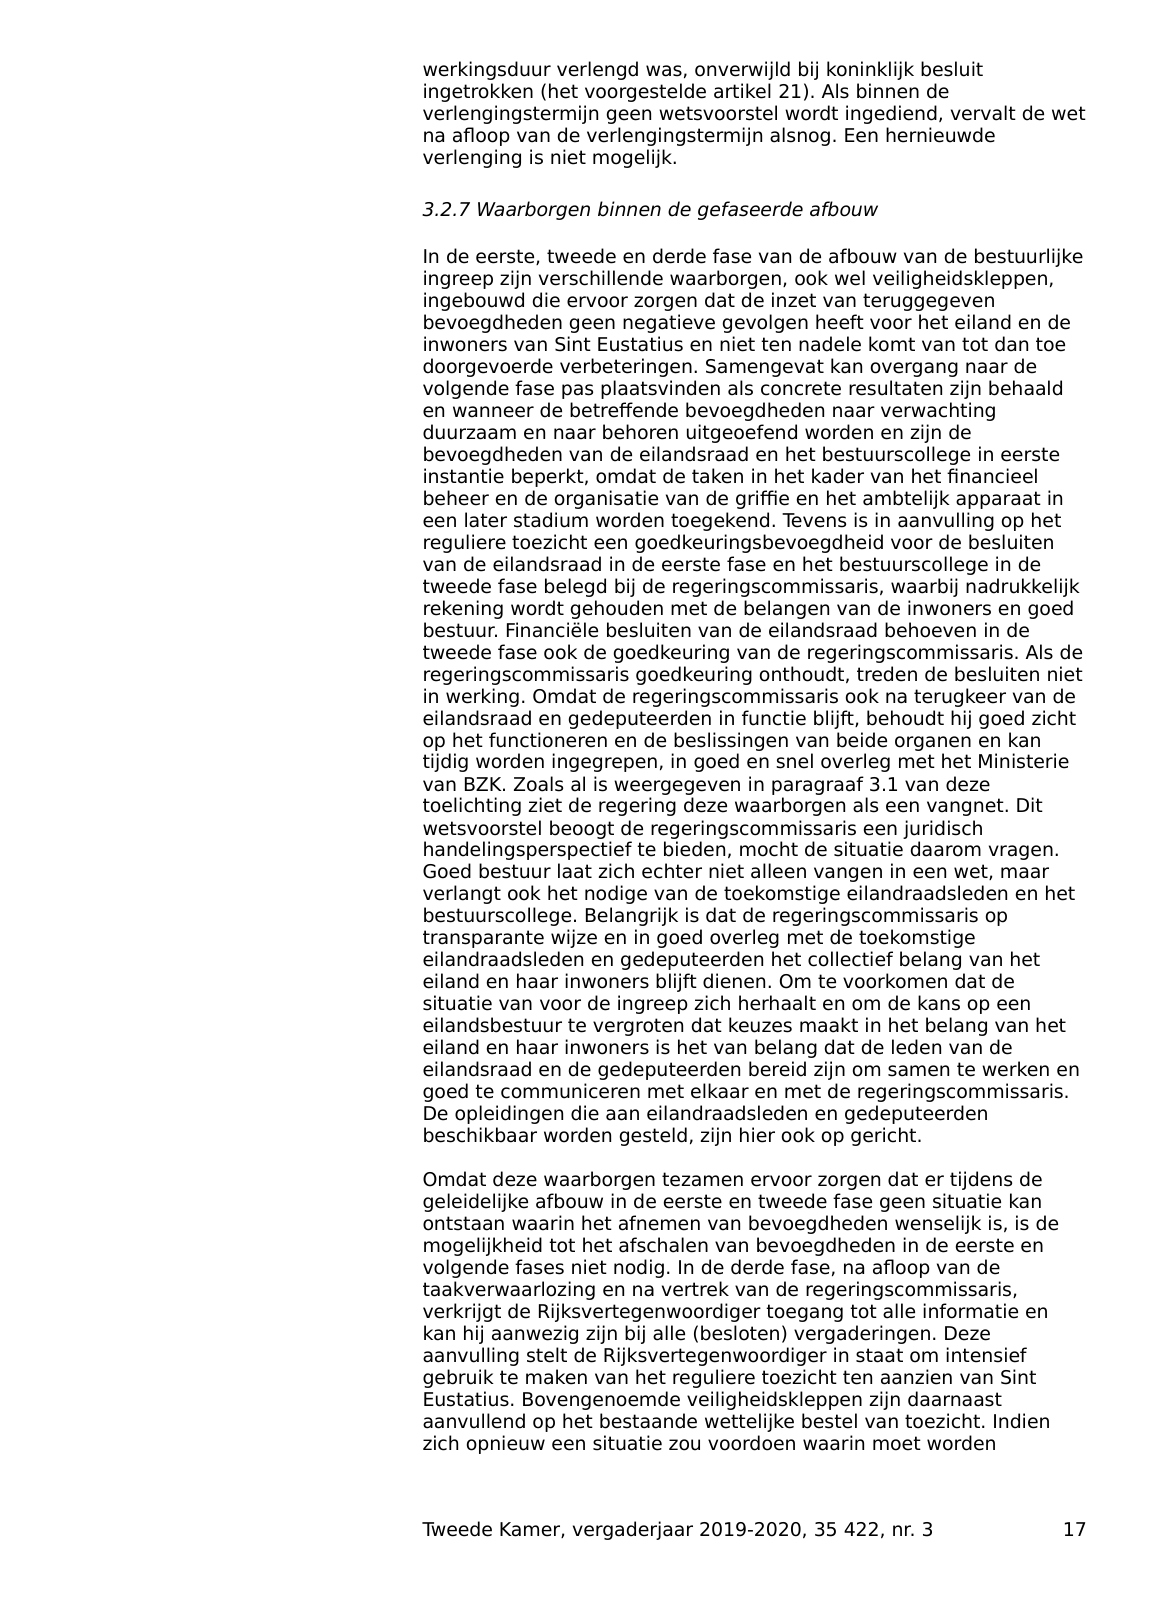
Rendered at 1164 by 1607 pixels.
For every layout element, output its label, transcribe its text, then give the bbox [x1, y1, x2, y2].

text werkingsduur verlengd was, onverwijld bij koninklijk besluit ingetrokken (het voorgestelde artikel 21). Als binnen de verlengingstermijn geen wetsvoorstel wordt ingediend, vervalt de wet na afloop van de verlengingstermijn alsnog. Een hernieuwde verlenging is niet mogelijk. [422, 59, 1087, 169]
text In de eerste, tweede en derde fase van de afbouw van de bestuurlijke ingreep zijn verschillende waarborgen, ook wel veiligheidskleppen, ingebouwd die ervoor zorgen dat de inzet van teruggegeven bevoegdheden geen negatieve gevolgen heeft voor het eiland en de inwoners van Sint Eustatius en niet ten nadele komt van tot dan toe doorgevoerde verbeteringen. Samengevat kan overgang naar de volgende fase pas plaatsvinden als concrete resultaten zijn behaald en wanneer de betreffende bevoegdheden naar verwachting duurzaam en naar behoren uitgeoefend worden en zijn de bevoegdheden van de eilandsraad en het bestuurscollege in eerste instantie beperkt, omdat de taken in het kader van het financieel beheer en de organisatie van de griffie en het ambtelijk apparaat in een later stadium worden toegekend. Tevens is in aanvulling op het reguliere toezicht een goedkeuringsbevoegdheid voor de besluiten van de eilandsraad in de eerste fase en het bestuurscollege in de tweede fase belegd bij de regeringscommissaris, waarbij nadrukkelijk rekening wordt gehouden met de belangen van de inwoners en goed bestuur. Financiële besluiten van de eilandsraad behoeven in de tweede fase ook de goedkeuring van de regeringscommissaris. Als de regeringscommissaris goedkeuring onthoudt, treden de besluiten niet in werking. Omdat de regeringscommissaris ook na terugkeer van de eilandsraad en gedeputeerden in functie blijft, behoudt hij goed zicht op het functioneren en de beslissingen van beide organen en kan tijdig worden ingegrepen, in goed en snel overleg met het Ministerie van BZK. Zoals al is weergegeven in paragraaf 3.1 van deze toelichting ziet de regering deze waarborgen als een vangnet. Dit wetsvoorstel beoogt de regeringscommissaris een juridisch handelingsperspectief te bieden, mocht de situatie daarom vragen. Goed bestuur laat zich echter niet alleen vangen in een wet, maar verlangt ook het nodige van de toekomstige eilandraadsleden en het bestuurscollege. Belangrijk is dat de regeringscommissaris op transparante wijze en in goed overleg met de toekomstige eilandraadsleden en gedeputeerden het collectief belang van het eiland en haar inwoners blijft dienen. Om te voorkomen dat de situatie van voor de ingreep zich herhaalt en om de kans op een eilandsbestuur te vergroten dat keuzes maakt in het belang van het eiland en haar inwoners is het van belang dat de leden van de eilandsraad en de gedeputeerden bereid zijn om samen te werken en goed te communiceren met elkaar en met de regeringscommissaris. De opleidingen die aan eilandraadsleden en gedeputeerden beschikbaar worden gesteld, zijn hier ook op gericht. [422, 246, 1087, 1147]
subtitle 3.2.7 Waarborgen binnen de gefaseerde afbouw [422, 199, 1087, 221]
text Omdat deze waarborgen tezamen ervoor zorgen dat er tijdens de geleidelijke afbouw in de eerste en tweede fase geen situatie kan ontstaan waarin het afnemen van bevoegdheden wenselijk is, is de mogelijkheid tot het afschalen van bevoegdheden in de eerste en volgende fases niet nodig. In de derde fase, na afloop van de taakverwaarlozing en na vertrek van de regeringscommissaris, verkrijgt de Rijksvertegenwoordiger toegang tot alle informatie en kan hij aanwezig zijn bij alle (besloten) vergaderingen. Deze aanvulling stelt de Rijksvertegenwoordiger in staat om intensief gebruik te maken van het reguliere toezicht ten aanzien van Sint Eustatius. Bovengenoemde veiligheidskleppen zijn daarnaast aanvullend op het bestaande wettelijke bestel van toezicht. Indien zich opnieuw een situatie zou voordoen waarin moet worden [422, 1169, 1087, 1455]
